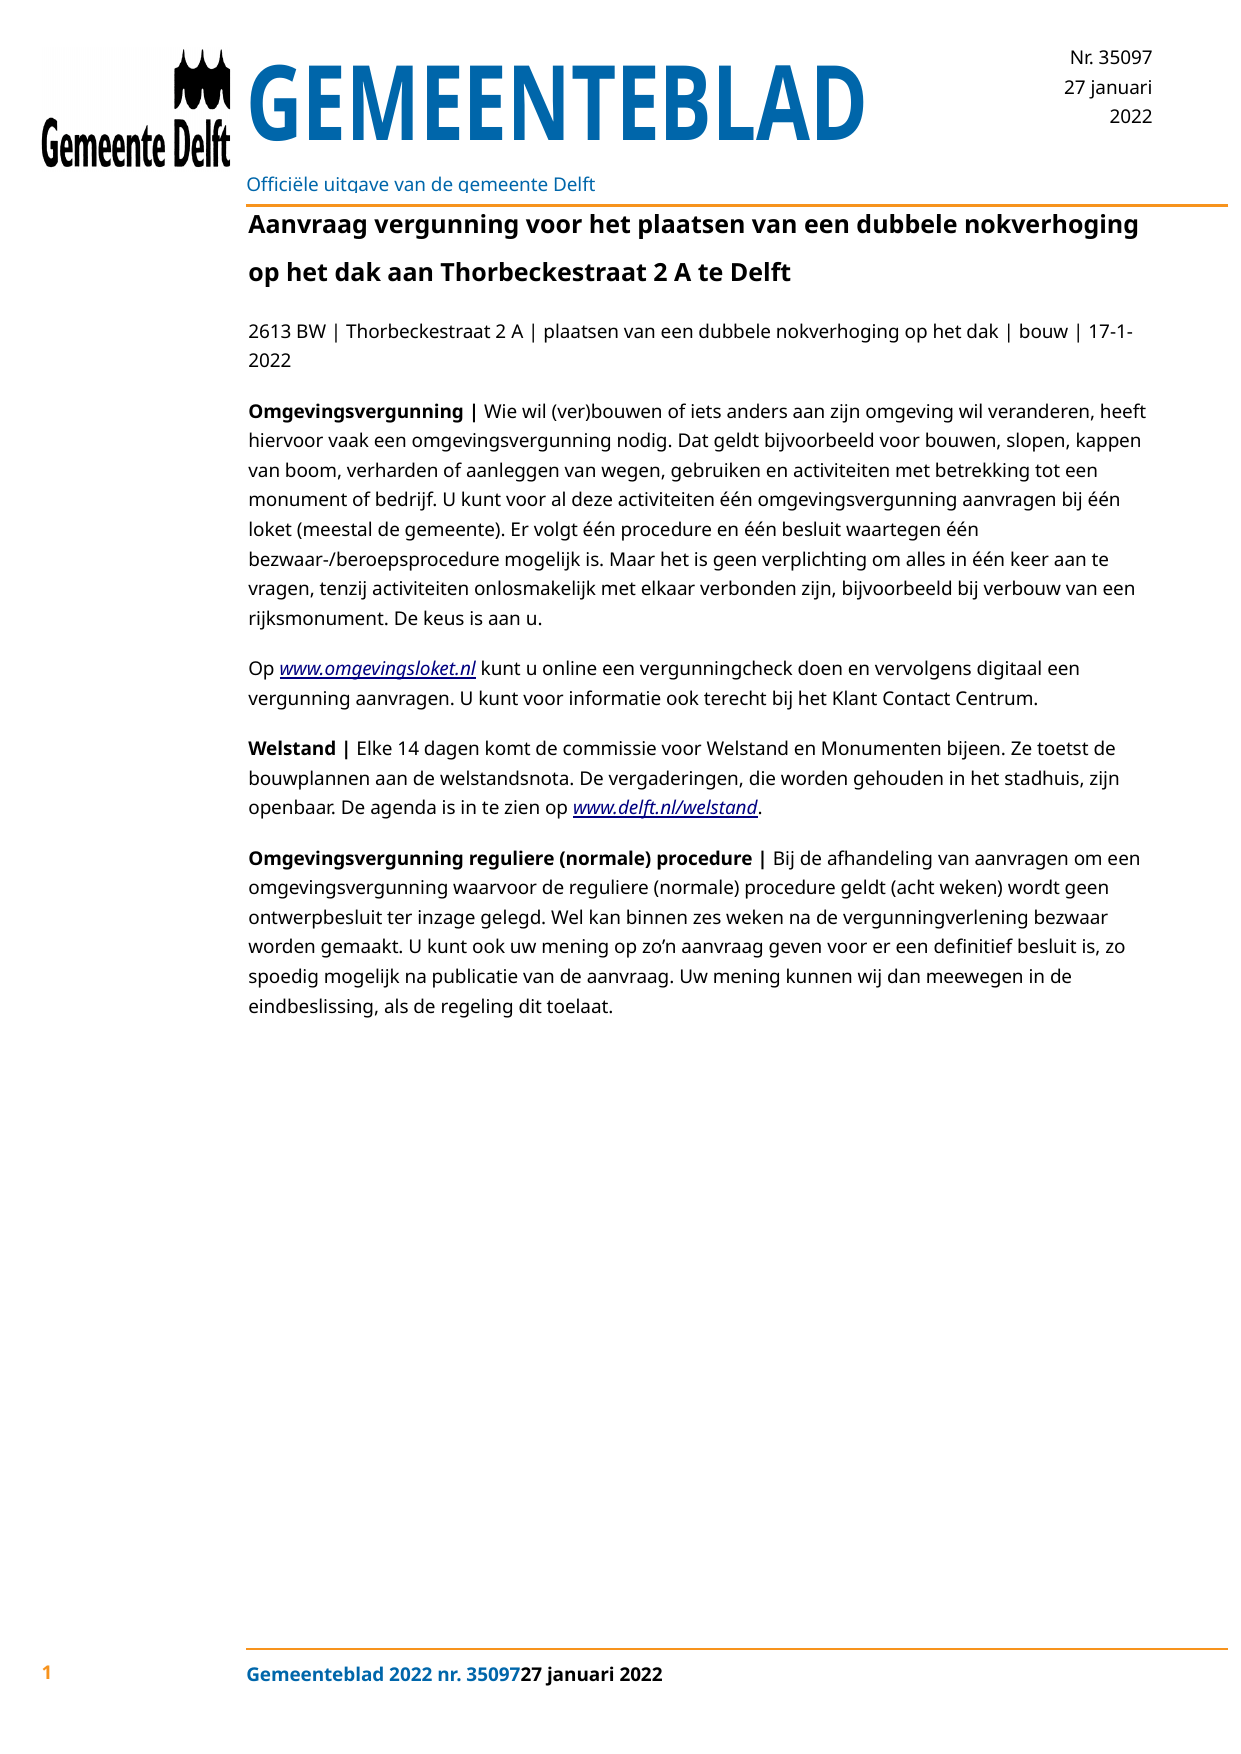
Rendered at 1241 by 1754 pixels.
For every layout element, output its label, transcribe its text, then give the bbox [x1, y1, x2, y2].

text Op www.omgevingsloket.nl kunt u online een vergunningcheck doen en vervolgens digitaal een vergunning aanvragen. U kunt voor informatie ook terecht bij het Klant Contact Centrum. [248, 655, 1152, 711]
text 2613 BW | Thorbeckestraat 2 A | plaatsen van een dubbele nokverhoging op het dak | bouw | 17-1-2022 [248, 318, 1152, 373]
text Aanvraag vergunning voor het plaatsen van een dubbele nokverhoging op het dak aan Thorbeckestraat 2 A te Delft [248, 207, 1152, 288]
text Omgevingsvergunning | Wie wil (ver)bouwen of iets anders aan zijn omgeving wil veranderen, heeft hiervoor vaak een omgevingsvergunning nodig. Dat geldt bijvoorbeeld voor bouwen, slopen, kappen van boom, verharden of aanleggen van wegen, gebruiken en activiteiten met betrekking tot een monument of bedrijf. U kunt voor al deze activiteiten één omgevingsvergunning aanvragen bij één loket (meestal de gemeente). Er volgt één procedure en één besluit waartegen één bezwaar-/beroepsprocedure mogelijk is. Maar het is geen verplichting om alles in één keer aan te vragen, tenzij activiteiten onlosmakelijk met elkaar verbonden zijn, bijvoorbeeld bij verbouw van een rijksmonument. De keus is aan u. [248, 398, 1152, 631]
picture [41, 47, 231, 172]
text Welstand | Elke 14 dagen komt de commissie voor Welstand en Monumenten bijeen. Ze toetst de bouwplannen aan de welstandsnota. De vergaderingen, die worden gehouden in het stadhuis, zijn openbaar. De agenda is in te zien op www.delft.nl/welstand. [248, 735, 1152, 820]
text Omgevingsvergunning reguliere (normale) procedure | Bij de afhandeling van aanvragen om een omgevingsvergunning waarvoor de reguliere (normale) procedure geldt (acht weken) wordt geen ontwerpbesluit ter inzage gelegd. Wel kan binnen zes weken na de vergunningverlening bezwaar worden gemaakt. U kunt ook uw mening op zo’n aanvraag geven voor er een definitief besluit is, zo spoedig mogelijk na publicatie van de aanvraag. Uw mening kunnen wij dan meewegen in de eindbeslissing, als de regeling dit toelaat. [248, 845, 1152, 1019]
